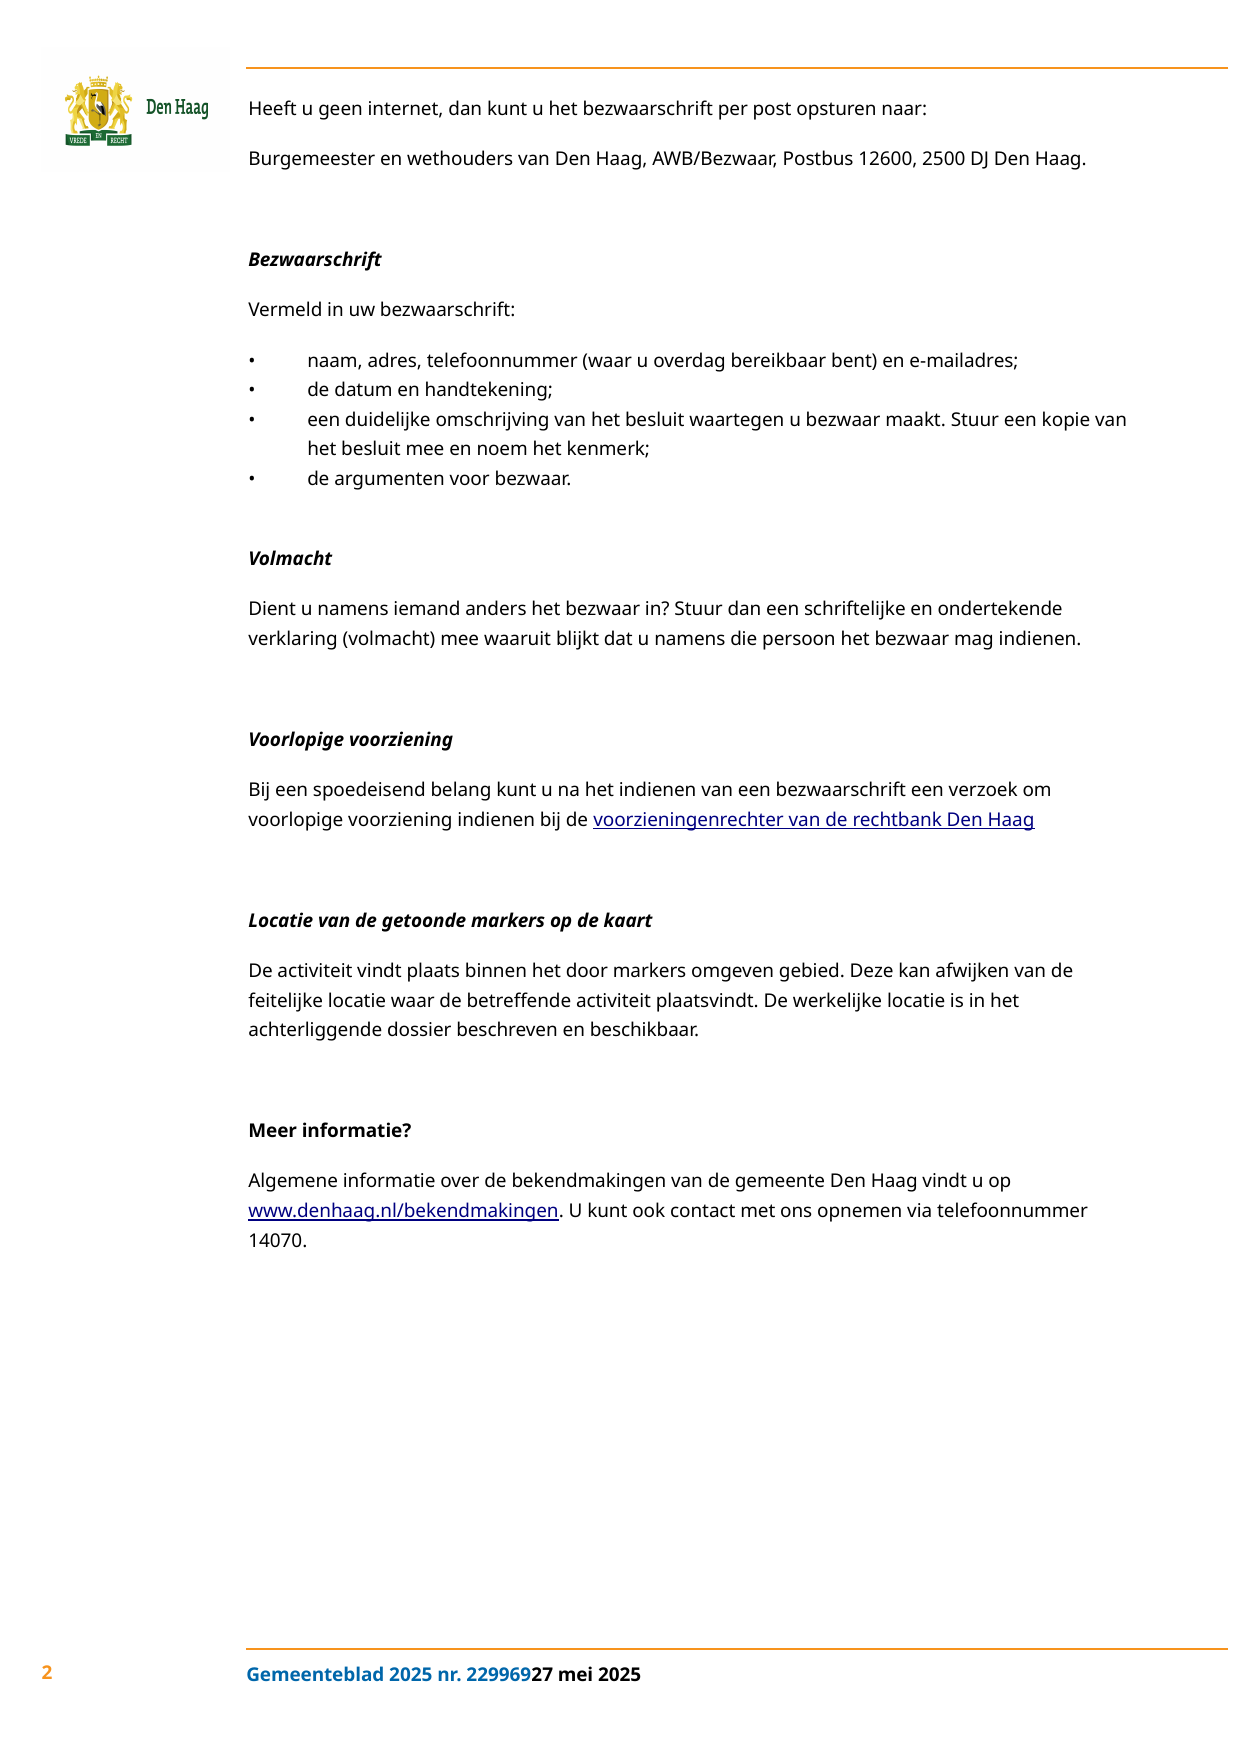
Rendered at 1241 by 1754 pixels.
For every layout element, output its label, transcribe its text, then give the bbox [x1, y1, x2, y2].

text Bezwaarschrift [248, 246, 1152, 272]
text Heeft u geen internet, dan kunt u het bezwaarschrift per post opsturen naar: [248, 95, 1152, 121]
text Dient u namens iemand anders het bezwaar in? Stuur dan een schriftelijke en ondertekende verklaring (volmacht) mee waaruit blijkt dat u namens die persoon het bezwaar mag indienen. [248, 596, 1152, 651]
text De activiteit vindt plaats binnen het door markers omgeven gebied. Deze kan afwijken van de feitelijke locatie waar de betreffende activiteit plaatsvindt. De werkelijke locatie is in het achterliggende dossier beschreven en beschikbaar. [248, 957, 1152, 1042]
list naam, adres, telefoonnummer (waar u overdag bereikbaar bent) en e-mailadres; [248, 347, 1152, 373]
text Algemene informatie over de bekendmakingen van de gemeente Den Haag vindt u op www.denhaag.nl/bekendmakingen. U kunt ook contact met ons opnemen via telefoonnummer 14070. [248, 1168, 1152, 1253]
list een duidelijke omschrijving van het besluit waartegen u bezwaar maakt. Stuur een kopie van het besluit mee en noem het kenmerk; [248, 406, 1152, 461]
text Volmacht [248, 545, 1152, 571]
text Locatie van de getoonde markers op de kaart [248, 907, 1152, 933]
text Bij een spoedeisend belang kunt u na het indienen van een bezwaarschrift een verzoek om voorlopige voorziening indienen bij de voorzieningenrechter van de rechtbank Den Haag [248, 776, 1152, 832]
text Vermeld in uw bezwaarschrift: [248, 296, 1152, 322]
list de argumenten voor bezwaar. [248, 465, 1152, 491]
list de datum en handtekening; [248, 376, 1152, 402]
text Voorlopige voorziening [248, 726, 1152, 752]
text Burgemeester en wethouders van Den Haag, AWB/Bezwaar, Postbus 12600, 2500 DJ Den Haag. [248, 145, 1152, 171]
picture [41, 47, 231, 172]
text Meer informatie? [248, 1117, 1152, 1143]
